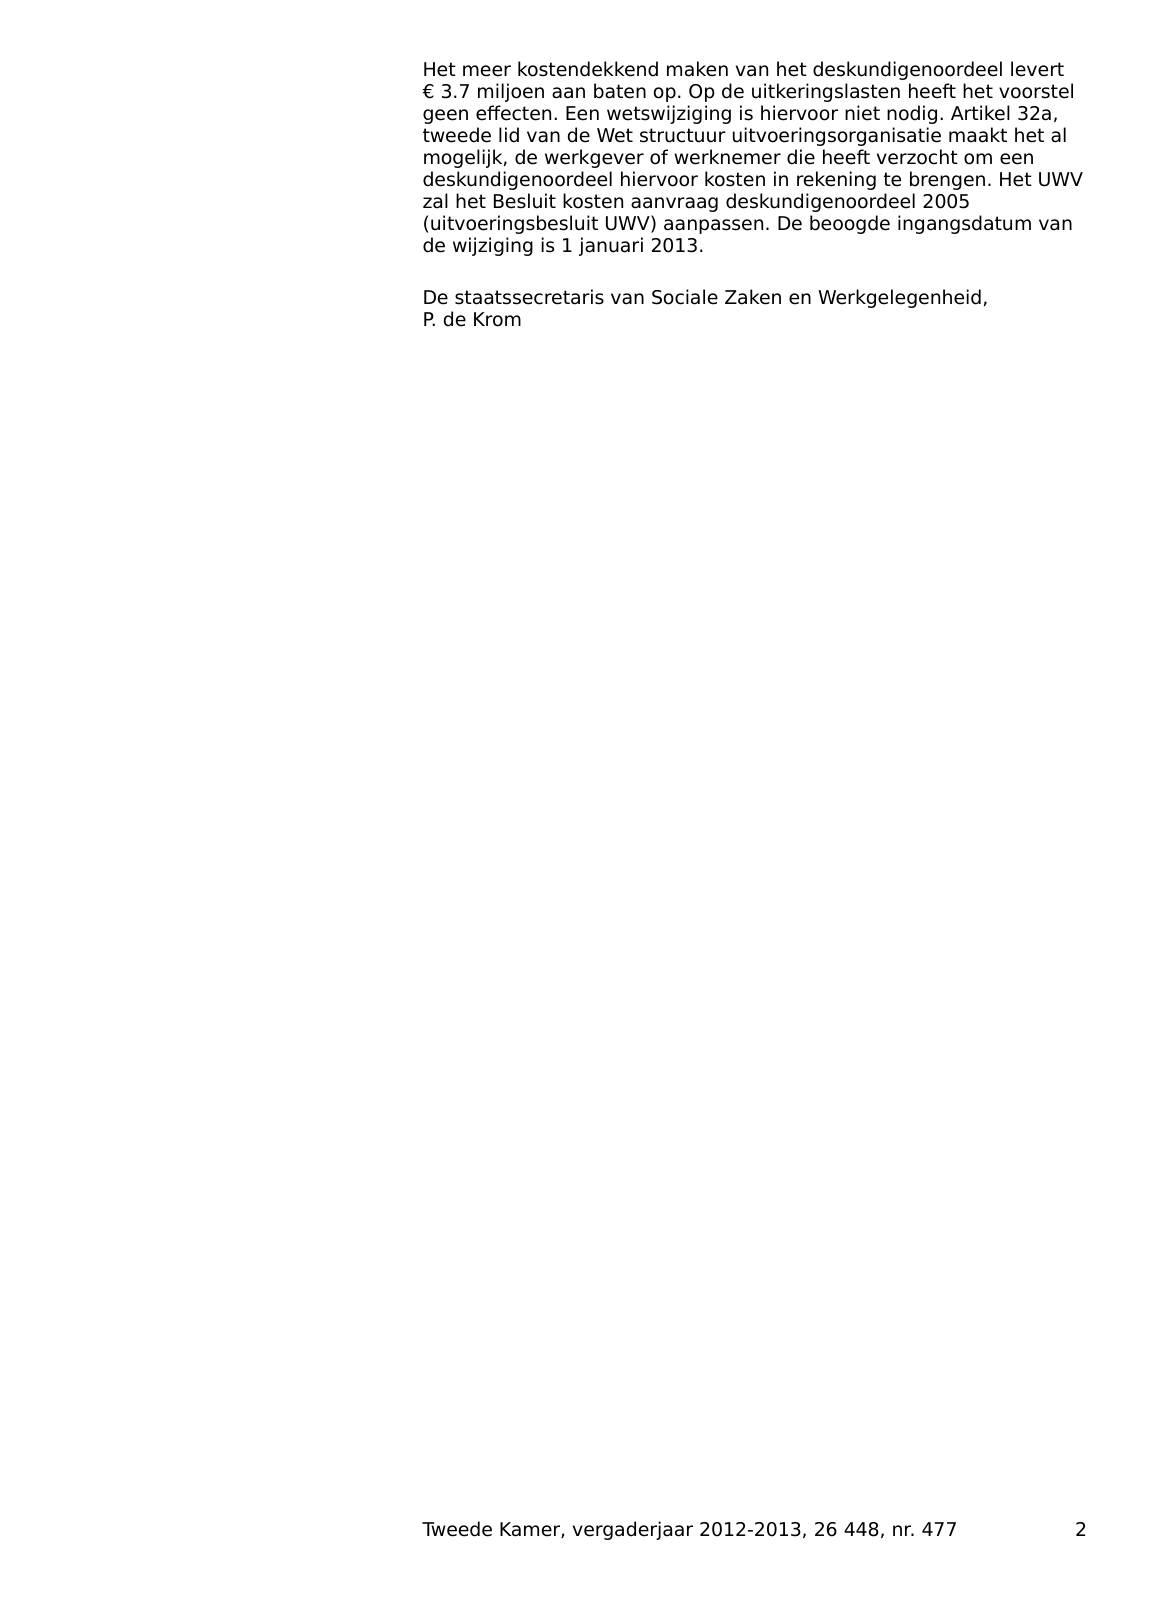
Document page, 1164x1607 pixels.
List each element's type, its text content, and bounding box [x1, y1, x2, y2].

text De staatssecretaris van Sociale Zaken en Werkgelegenheid, P. de Krom [422, 287, 1087, 331]
text Het meer kostendekkend maken van het deskundigenoordeel levert € 3.7 miljoen aan baten op. Op de uitkeringslasten heeft het voorstel geen effecten. Een wetswijziging is hiervoor niet nodig. Artikel 32a, tweede lid van de Wet structuur uitvoeringsorganisatie maakt het al mogelijk, de werkgever of werknemer die heeft verzocht om een deskundigenoordeel hiervoor kosten in rekening te brengen. Het UWV zal het Besluit kosten aanvraag deskundigenoordeel 2005 (uitvoeringsbesluit UWV) aanpassen. De beoogde ingangsdatum van de wijziging is 1 januari 2013. [422, 59, 1087, 257]
